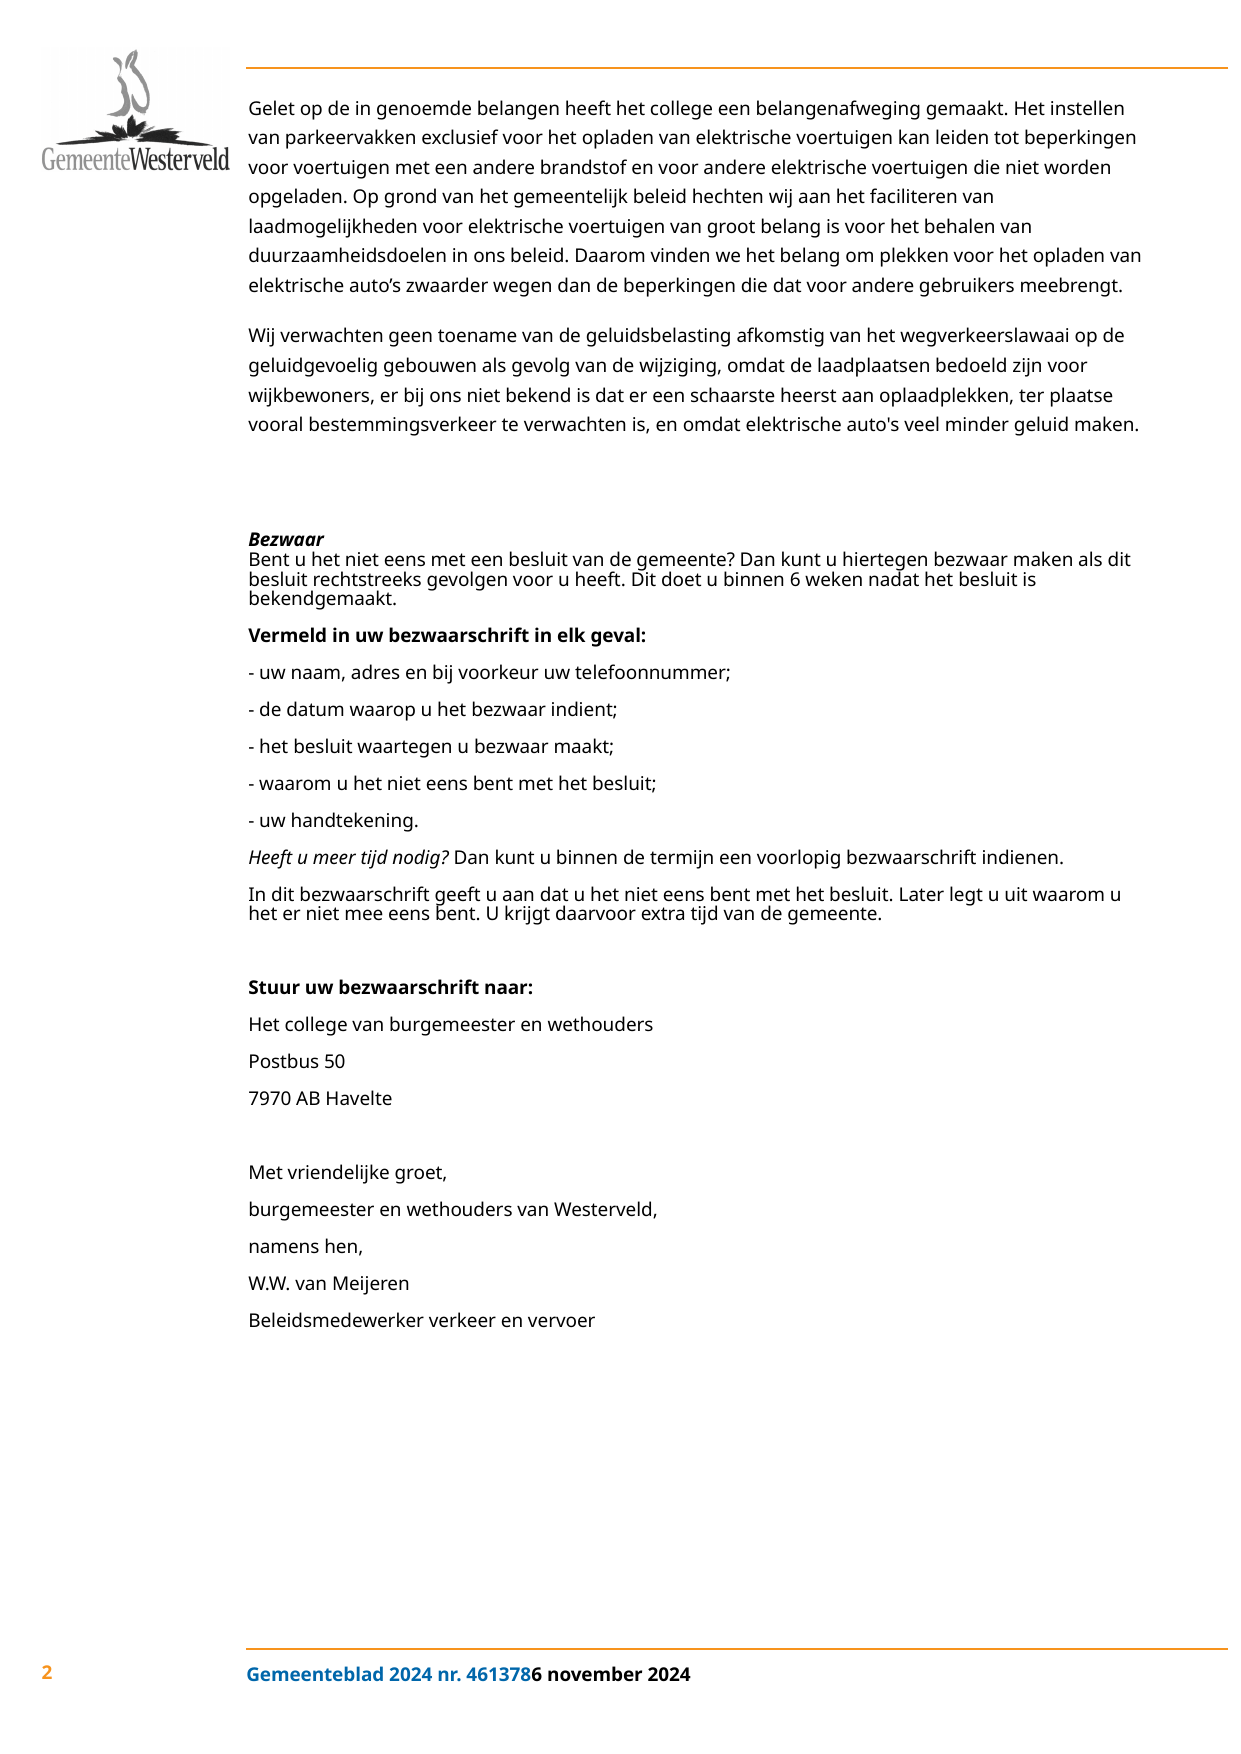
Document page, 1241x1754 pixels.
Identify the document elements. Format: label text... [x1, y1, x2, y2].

text - de datum waarop u het bezwaar indient; [248, 701, 1152, 720]
text - het besluit waartegen u bezwaar maakt; [248, 738, 1152, 757]
text Met vriendelijke groet, [248, 1164, 1152, 1183]
text Gelet op de in genoemde belangen heeft het college een belangenafweging gemaakt. Het instellen van parkeervakken exclusief voor het opladen van elektrische voertuigen kan leiden tot beperkingen voor voertuigen met een andere brandstof en voor andere elektrische voertuigen die niet worden opgeladen. Op grond van het gemeentelijk beleid hechten wij aan het faciliteren van laadmogelijkheden voor elektrische voertuigen van groot belang is voor het behalen van duurzaamheidsdoelen in ons beleid. Daarom vinden we het belang om plekken voor het opladen van elektrische auto’s zwaarder wegen dan de beperkingen die dat voor andere gebruikers meebrengt. [248, 95, 1152, 298]
text - uw handtekening. [248, 812, 1152, 831]
text Beleidsmedewerker verkeer en vervoer [248, 1312, 1152, 1331]
text burgemeester en wethouders van Westerveld, [248, 1201, 1152, 1220]
text Stuur uw bezwaarschrift naar: [248, 979, 1152, 998]
text - uw naam, adres en bij voorkeur uw telefoonnummer; [248, 664, 1152, 683]
text Wij verwachten geen toename van de geluidsbelasting afkomstig van het wegverkeerslawaai op de geluidgevoelig gebouwen als gevolg van de wijziging, omdat de laadplaatsen bedoeld zijn voor wijkbewoners, er bij ons niet bekend is dat er een schaarste heerst aan oplaadplekken, ter plaatse vooral bestemmingsverkeer te verwachten is, en omdat elektrische auto's veel minder geluid maken. [248, 323, 1152, 437]
text - waarom u het niet eens bent met het besluit; [248, 775, 1152, 794]
text W.W. van Meijeren [248, 1275, 1152, 1294]
text Bent u het niet eens met een besluit van de gemeente? Dan kunt u hiertegen bezwaar maken als dit besluit rechtstreeks gevolgen voor u heeft. Dit doet u binnen 6 weken nadat het besluit is bekendgemaakt. [248, 551, 1152, 609]
picture [41, 47, 231, 172]
text 7970 AB Havelte [248, 1090, 1152, 1109]
text In dit bezwaarschrift geeft u aan dat u het niet eens bent met het besluit. Later legt u uit waarom u het er niet mee eens bent. U krijgt daarvoor extra tijd van de gemeente. [248, 886, 1152, 924]
text Het college van burgemeester en wethouders [248, 1016, 1152, 1035]
text namens hen, [248, 1238, 1152, 1257]
text Vermeld in uw bezwaarschrift in elk geval: [248, 627, 1152, 646]
text Bezwaar [248, 526, 1152, 551]
text Postbus 50 [248, 1053, 1152, 1072]
text Heeft u meer tijd nodig? Dan kunt u binnen de termijn een voorlopig bezwaarschrift indienen. [248, 849, 1152, 868]
